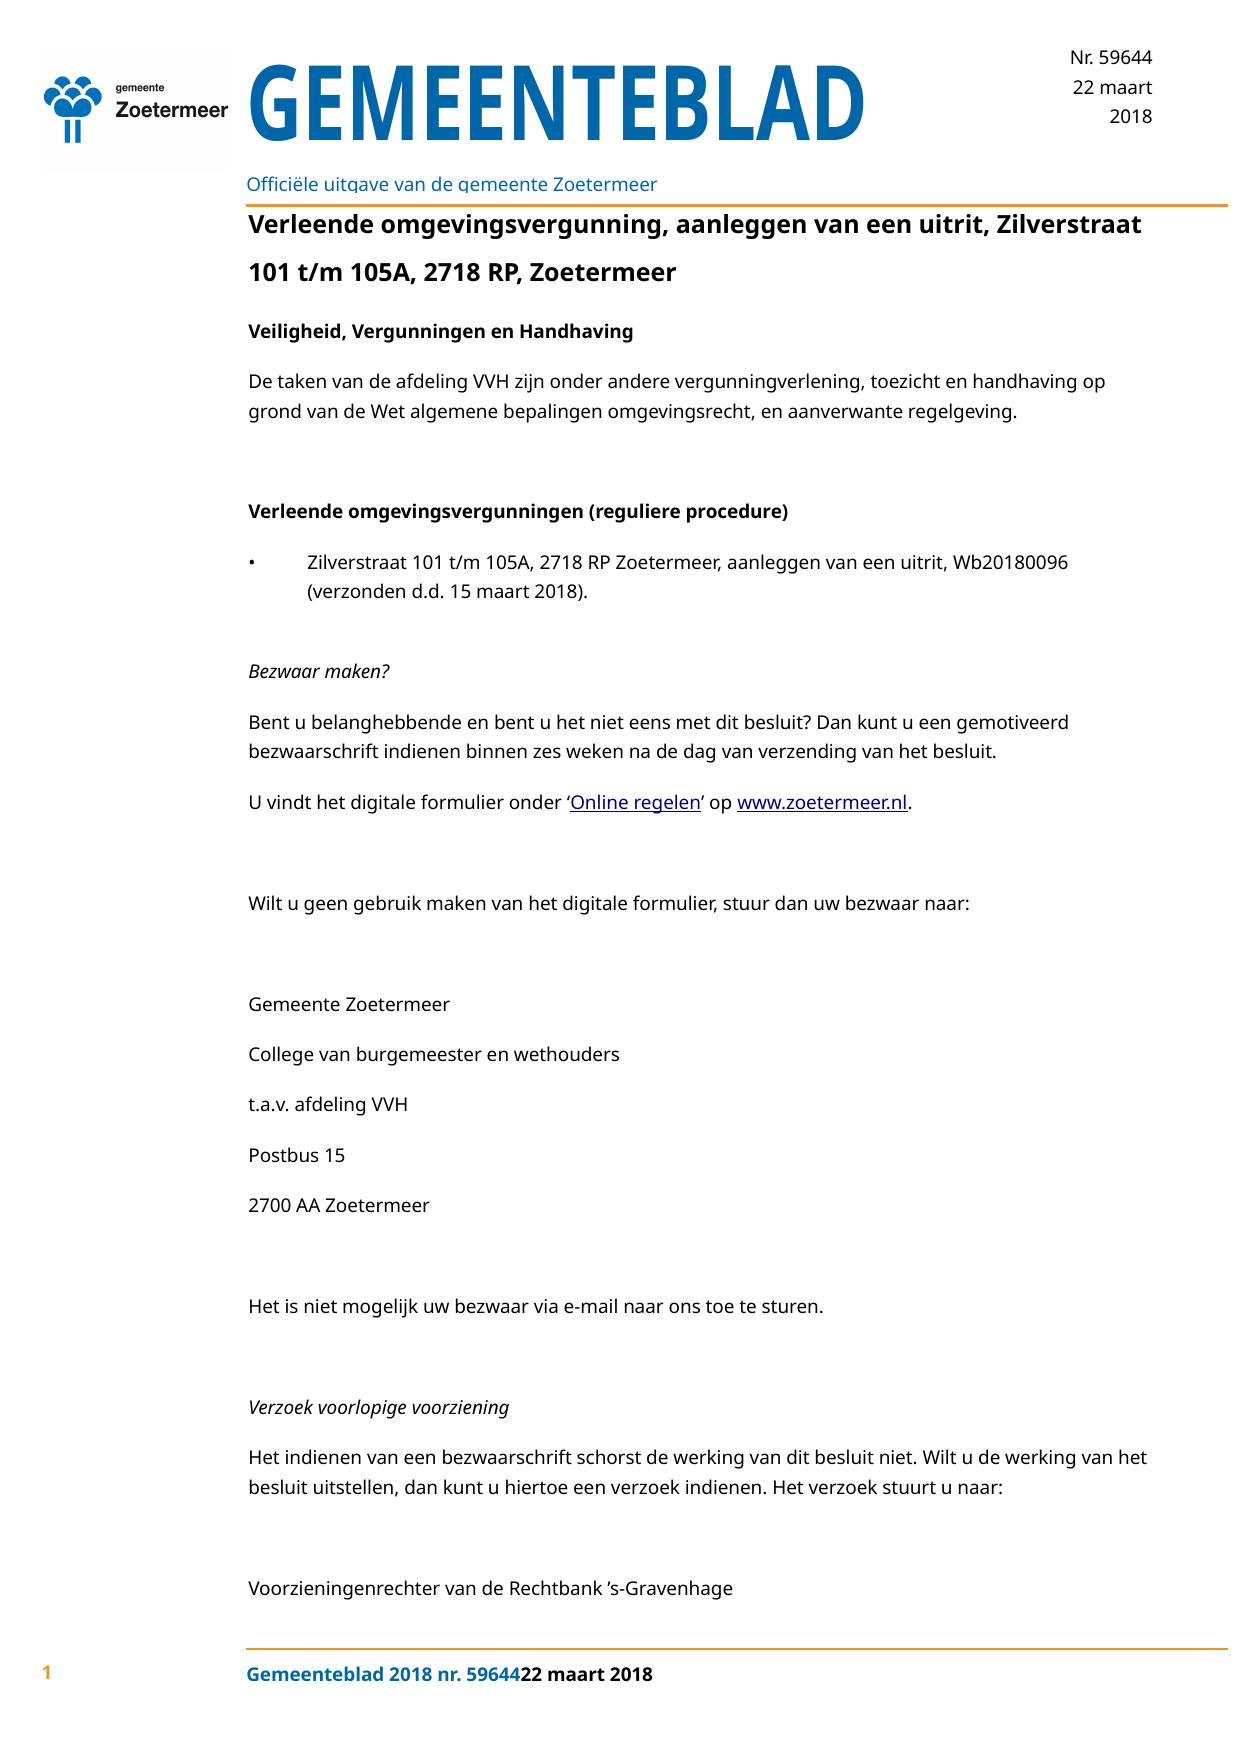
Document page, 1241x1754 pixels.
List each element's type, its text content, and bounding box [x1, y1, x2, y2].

text Het indienen van een bezwaarschrift schorst de werking van dit besluit niet. Wilt u de werking van het besluit uitstellen, dan kunt u hiertoe een verzoek indienen. Het verzoek stuurt u naar: [248, 1444, 1152, 1500]
list Zilverstraat 101 t/m 105A, 2718 RP Zoetermeer, aanleggen van een uitrit, Wb20180096 (verzonden d.d. 15 maart 2018). [248, 549, 1152, 604]
text De taken van de afdeling VVH zijn onder andere vergunningverlening, toezicht en handhaving op grond van de Wet algemene bepalingen omgevingsrecht, en aanverwante regelgeving. [248, 368, 1152, 424]
text Gemeente Zoetermeer [248, 991, 1152, 1017]
text College van burgemeester en wethouders [248, 1041, 1152, 1067]
text 2700 AA Zoetermeer [248, 1192, 1152, 1218]
text Bezwaar maken? [248, 659, 1152, 684]
text U vindt het digitale formulier onder ‘Online regelen’ op www.zoetermeer.nl. [248, 789, 1152, 815]
text t.a.v. afdeling VVH [248, 1092, 1152, 1117]
picture [41, 47, 231, 172]
text Voorzieningenrechter van de Rechtbank ’s-Gravenhage [248, 1575, 1152, 1601]
text Verleende omgevingsvergunning, aanleggen van een uitrit, Zilverstraat 101 t/m 105A, 2718 RP, Zoetermeer [248, 207, 1152, 288]
text Het is niet mogelijk uw bezwaar via e-mail naar ons toe te sturen. [248, 1293, 1152, 1319]
text Verleende omgevingsvergunningen (reguliere procedure) [248, 499, 1152, 524]
text Wilt u geen gebruik maken van het digitale formulier, stuur dan uw bezwaar naar: [248, 890, 1152, 916]
text Postbus 15 [248, 1142, 1152, 1168]
text Verzoek voorlopige voorziening [248, 1394, 1152, 1420]
text Bent u belanghebbende en bent u het niet eens met dit besluit? Dan kunt u een gemotiveerd bezwaarschrift indienen binnen zes weken na de dag van verzending van het besluit. [248, 709, 1152, 764]
text Veiligheid, Vergunningen en Handhaving [248, 318, 1152, 344]
